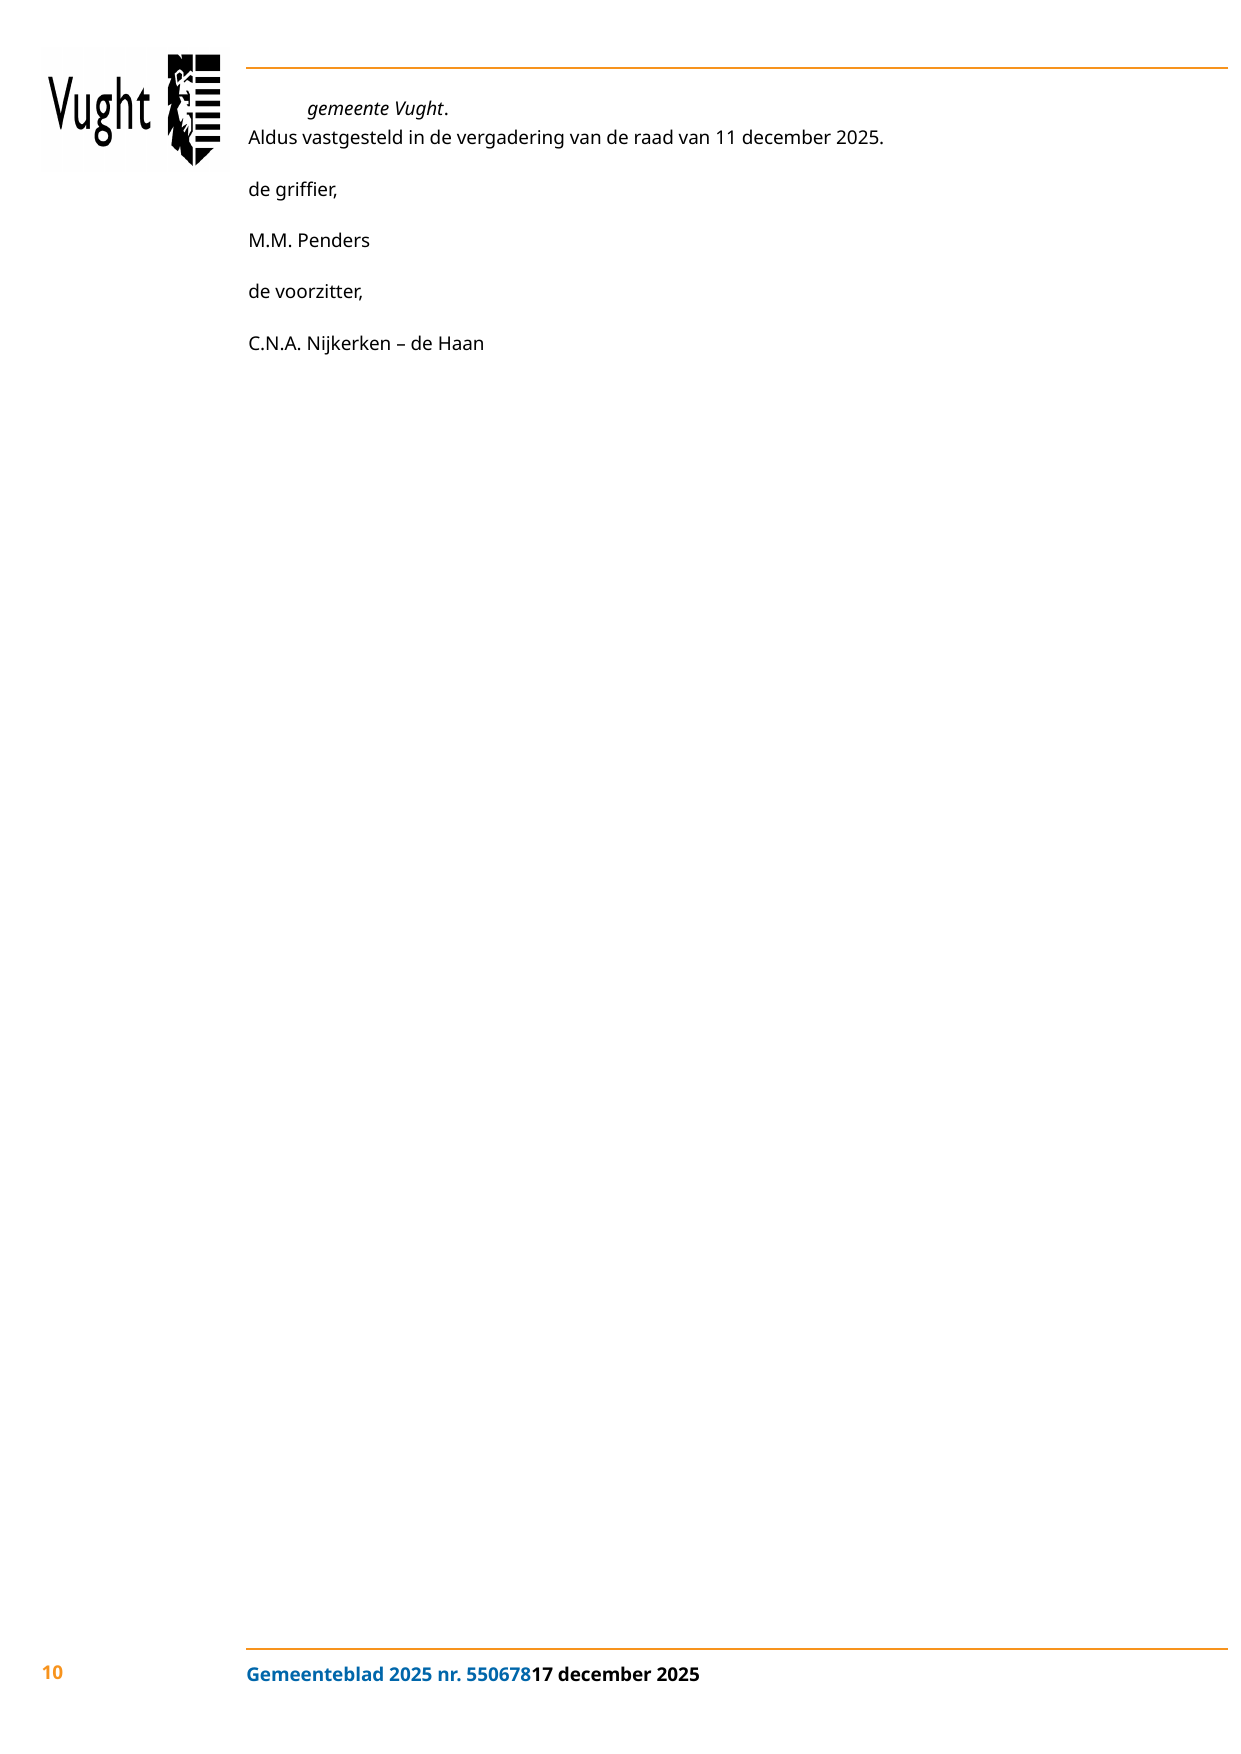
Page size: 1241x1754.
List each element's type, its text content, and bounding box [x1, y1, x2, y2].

picture [41, 47, 231, 172]
text de griffier, [248, 176, 1152, 202]
list gemeente Vught. [248, 95, 1152, 121]
text de voorzitter, [248, 279, 1152, 304]
text C.N.A. Nijkerken – de Haan [248, 330, 1152, 356]
text M.M. Penders [248, 227, 1152, 253]
text Aldus vastgesteld in de vergadering van de raad van 11 december 2025. [248, 124, 1152, 150]
